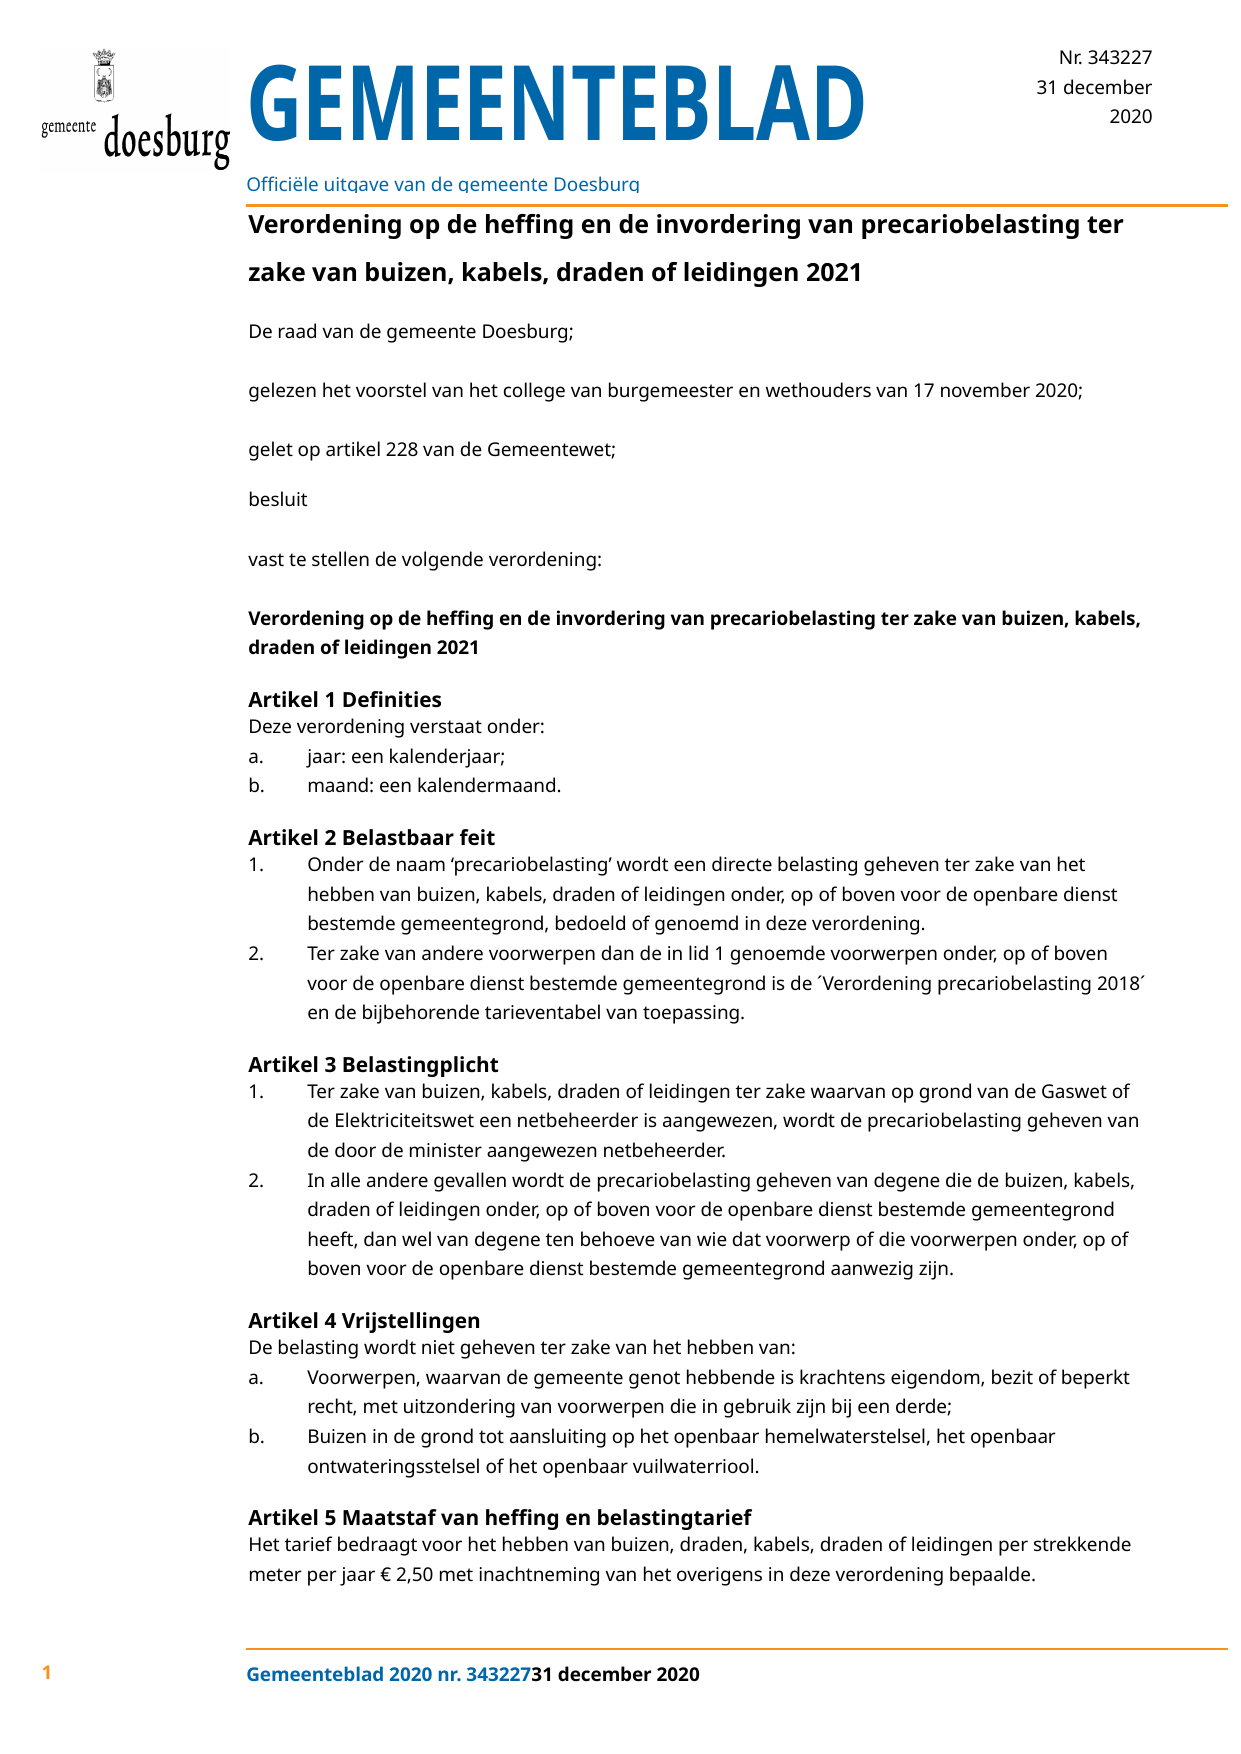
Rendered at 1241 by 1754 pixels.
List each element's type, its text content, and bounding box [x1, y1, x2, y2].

text Artikel 5 Maatstaf van heffing en belastingtarief [248, 1503, 1152, 1532]
text Artikel 2 Belastbaar feit [248, 823, 1152, 851]
text gelet op artikel 228 van de Gemeentewet; [248, 436, 1152, 462]
text Artikel 3 Belastingplicht [248, 1050, 1152, 1078]
text besluit [248, 487, 1152, 512]
list Ter zake van andere voorwerpen dan de in lid 1 genoemde voorwerpen onder, op of boven voor de openbare dienst bestemde gemeentegrond is de ´Verordening precariobelasting 2018´ en de bijbehorende tarieventabel van toepassing. [248, 940, 1152, 1025]
picture [41, 47, 231, 172]
text De belasting wordt niet geheven ter zake van het hebben van: [248, 1334, 1152, 1360]
list Ter zake van buizen, kabels, draden of leidingen ter zake waarvan op grond van de Gaswet of de Elektriciteitswet een netbeheerder is aangewezen, wordt de precariobelasting geheven van de door de minister aangewezen netbeheerder. [248, 1078, 1152, 1163]
text De raad van de gemeente Doesburg; [248, 318, 1152, 344]
text vast te stellen de volgende verordening: [248, 546, 1152, 571]
text Artikel 1 Definities [248, 685, 1152, 713]
text Artikel 4 Vrijstellingen [248, 1306, 1152, 1334]
text Verordening op de heffing en de invordering van precariobelasting ter zake van buizen, kabels, draden of leidingen 2021 [248, 207, 1152, 288]
text Verordening op de heffing en de invordering van precariobelasting ter zake van buizen, kabels, draden of leidingen 2021 [248, 605, 1152, 660]
text gelezen het voorstel van het college van burgemeester en wethouders van 17 november 2020; [248, 377, 1152, 403]
list Voorwerpen, waarvan de gemeente genot hebbende is krachtens eigendom, bezit of beperkt recht, met uitzondering van voorwerpen die in gebruik zijn bij een derde; [248, 1364, 1152, 1419]
list Onder de naam ‘precariobelasting’ wordt een directe belasting geheven ter zake van het hebben van buizen, kabels, draden of leidingen onder, op of boven voor de openbare dienst bestemde gemeentegrond, bedoeld of genoemd in deze verordening. [248, 851, 1152, 936]
list Buizen in de grond tot aansluiting op het openbaar hemelwaterstelsel, het openbaar ontwateringsstelsel of het openbaar vuilwaterriool. [248, 1423, 1152, 1478]
list jaar: een kalenderjaar; [248, 743, 1152, 769]
text Deze verordening verstaat onder: [248, 713, 1152, 739]
text Het tarief bedraagt voor het hebben van buizen, draden, kabels, draden of leidingen per strekkende meter per jaar € 2,50 met inachtneming van het overigens in deze verordening bepaalde. [248, 1532, 1152, 1587]
list In alle andere gevallen wordt de precariobelasting geheven van degene die de buizen, kabels, draden of leidingen onder, op of boven voor de openbare dienst bestemde gemeentegrond heeft, dan wel van degene ten behoeve van wie dat voorwerp of die voorwerpen onder, op of boven voor de openbare dienst bestemde gemeentegrond aanwezig zijn. [248, 1167, 1152, 1281]
list maand: een kalendermaand. [248, 772, 1152, 798]
